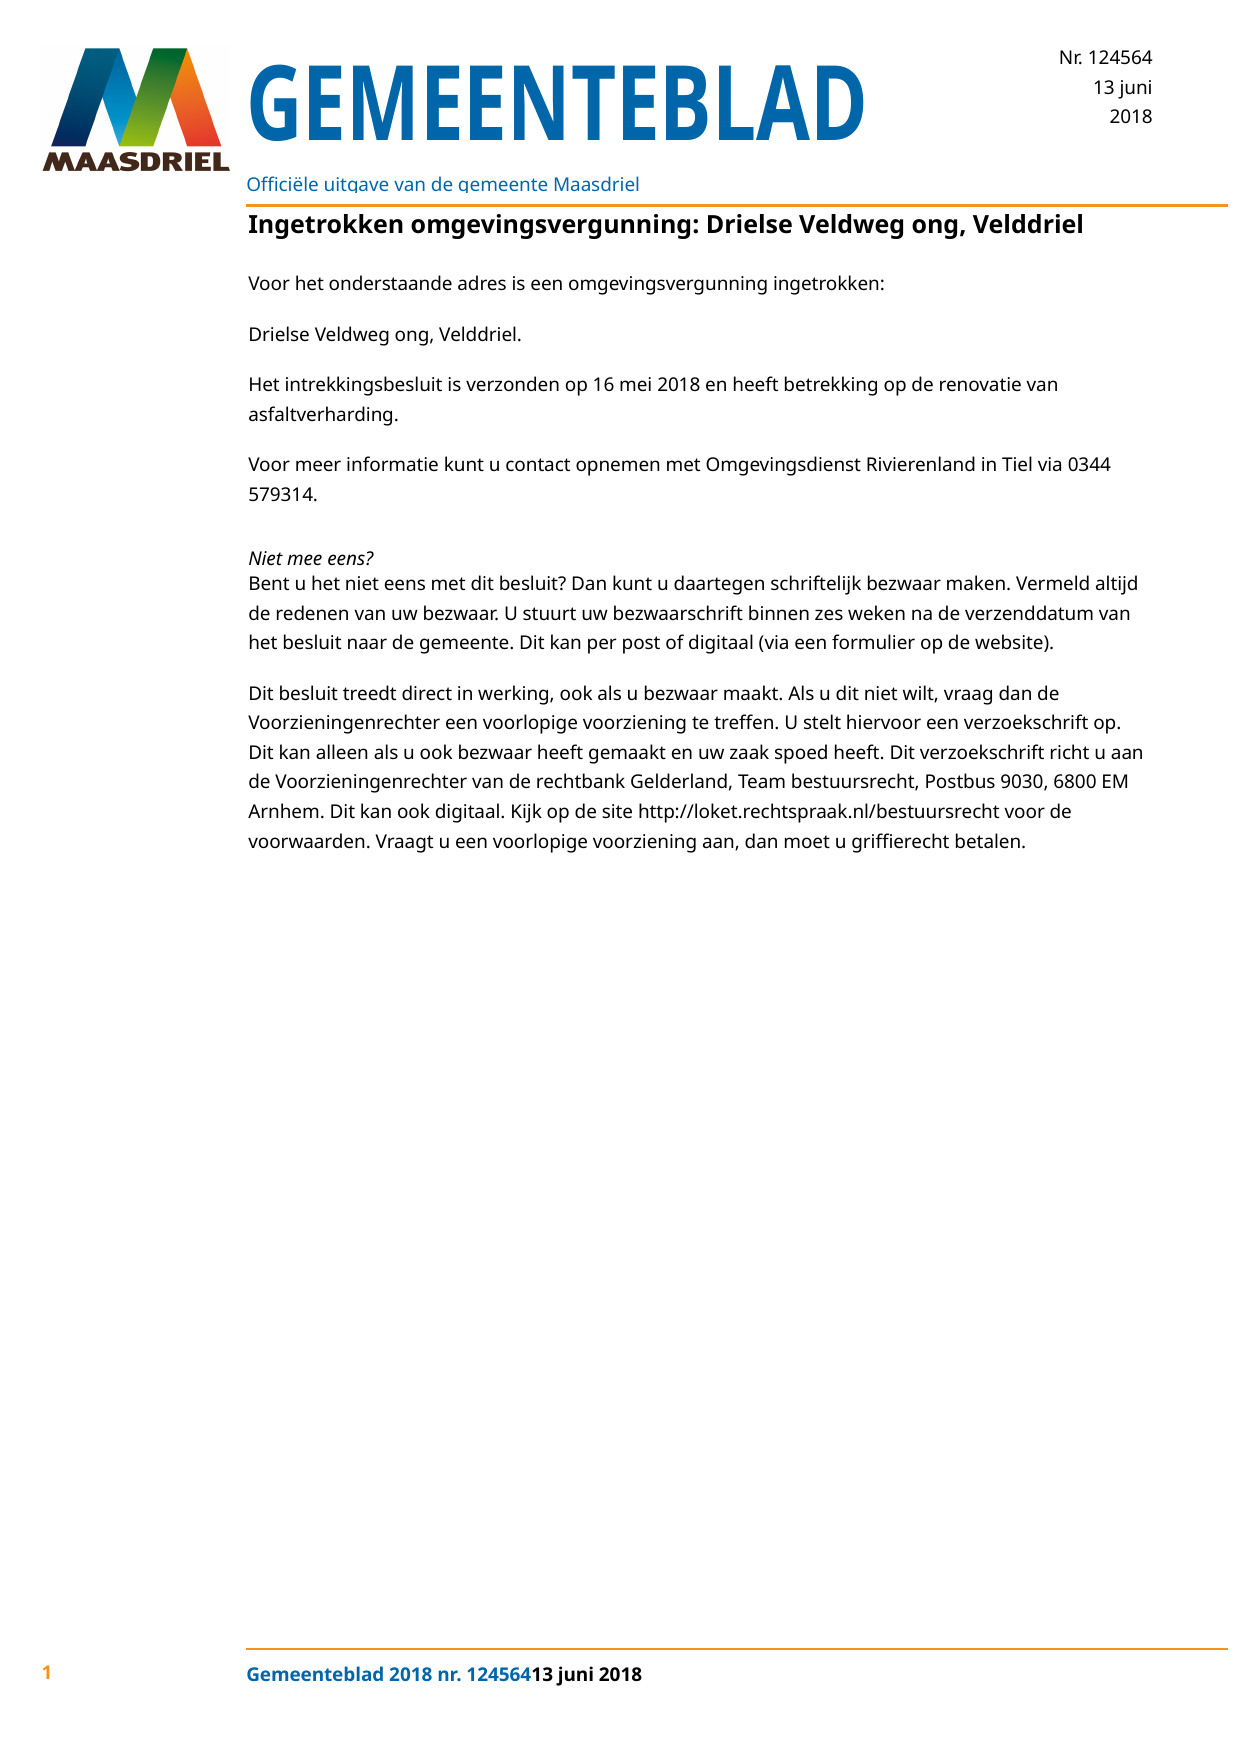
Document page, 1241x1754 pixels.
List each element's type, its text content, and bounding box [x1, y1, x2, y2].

text Voor meer informatie kunt u contact opnemen met Omgevingsdienst Rivierenland in Tiel via 0344 579314. [248, 451, 1152, 506]
text Drielse Veldweg ong, Velddriel. [248, 321, 1152, 346]
text Dit besluit treedt direct in werking, ook als u bezwaar maakt. Als u dit niet wilt, vraag dan de Voorzieningenrechter een voorlopige voorziening te treffen. U stelt hiervoor een verzoekschrift op. Dit kan alleen als u ook bezwaar heeft gemaakt en uw zaak spoed heeft. Dit verzoekschrift richt u aan de Voorzieningenrechter van de rechtbank Gelderland, Team bestuursrecht, Postbus 9030, 6800 EM Arnhem. Dit kan ook digitaal. Kijk op de site http://loket.rechtspraak.nl/bestuursrecht voor de voorwaarden. Vraagt u een voorlopige voorziening aan, dan moet u griffierecht betalen. [248, 680, 1152, 854]
text Het intrekkingsbesluit is verzonden op 16 mei 2018 en heeft betrekking op de renovatie van asfaltverharding. [248, 371, 1152, 426]
picture [41, 47, 231, 172]
text Ingetrokken omgevingsvergunning: Drielse Veldweg ong, Velddriel [248, 207, 1152, 241]
text Niet mee eens? [248, 545, 1152, 570]
text Bent u het niet eens met dit besluit? Dan kunt u daartegen schriftelijk bezwaar maken. Vermeld altijd de redenen van uw bezwaar. U stuurt uw bezwaarschrift binnen zes weken na de verzenddatum van het besluit naar de gemeente. Dit kan per post of digitaal (via een formulier op de website). [248, 570, 1152, 655]
text Voor het onderstaande adres is een omgevingsvergunning ingetrokken: [248, 270, 1152, 296]
